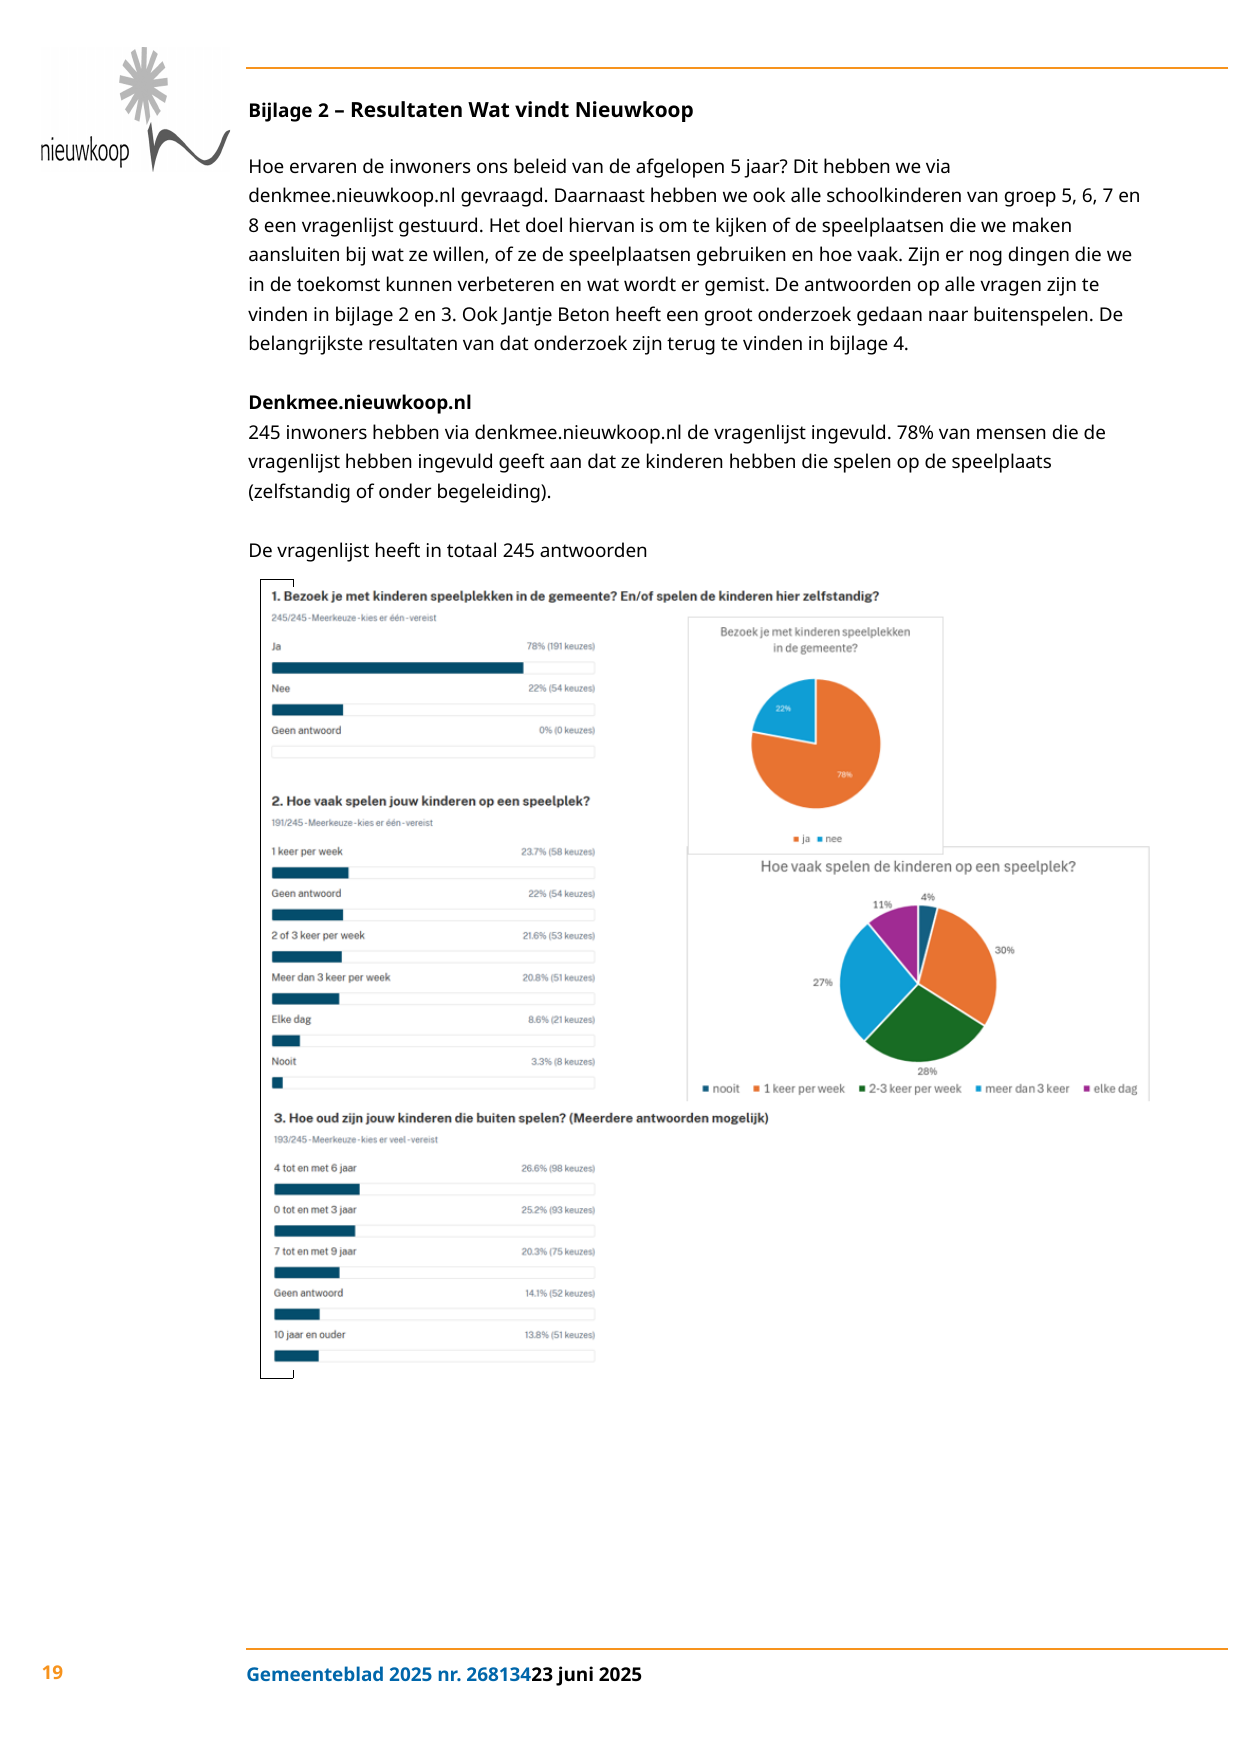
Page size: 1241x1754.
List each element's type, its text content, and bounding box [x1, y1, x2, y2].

text 245 inwoners hebben via denkmee.nieuwkoop.nl de vragenlijst ingevuld. 78% van mensen die de vragenlijst hebben ingevuld geeft aan dat ze kinderen hebben die spelen op de speelplaats (zelfstandig of onder begeleiding). [248, 419, 1152, 504]
text Denkmee.nieuwkoop.nl [248, 389, 1152, 415]
text Hoe ervaren de inwoners ons beleid van de afgelopen 5 jaar? Dit hebben we via denkmee.nieuwkoop.nl gevraagd. Daarnaast hebben we ook alle schoolkinderen van groep 5, 6, 7 en 8 een vragenlijst gestuurd. Het doel hiervan is om te kijken of de speelplaatsen die we maken aansluiten bij wat ze willen, of ze de speelplaatsen gebruiken en hoe vaak. Zijn er nog dingen die we in de toekomst kunnen verbeteren en wat wordt er gemist. De antwoorden op alle vragen zijn te vinden in bijlage 2 en 3. Ook Jantje Beton heeft een groot onderzoek gedaan naar buitenspelen. De belangrijkste resultaten van dat onderzoek zijn terug te vinden in bijlage 4. [248, 153, 1152, 356]
text Bijlage 2 – Resultaten Wat vindt Nieuwkoop [248, 95, 1152, 123]
picture [268, 587, 1155, 1370]
picture [41, 47, 231, 172]
text De vragenlijst heeft in totaal 245 antwoorden [248, 537, 1152, 563]
